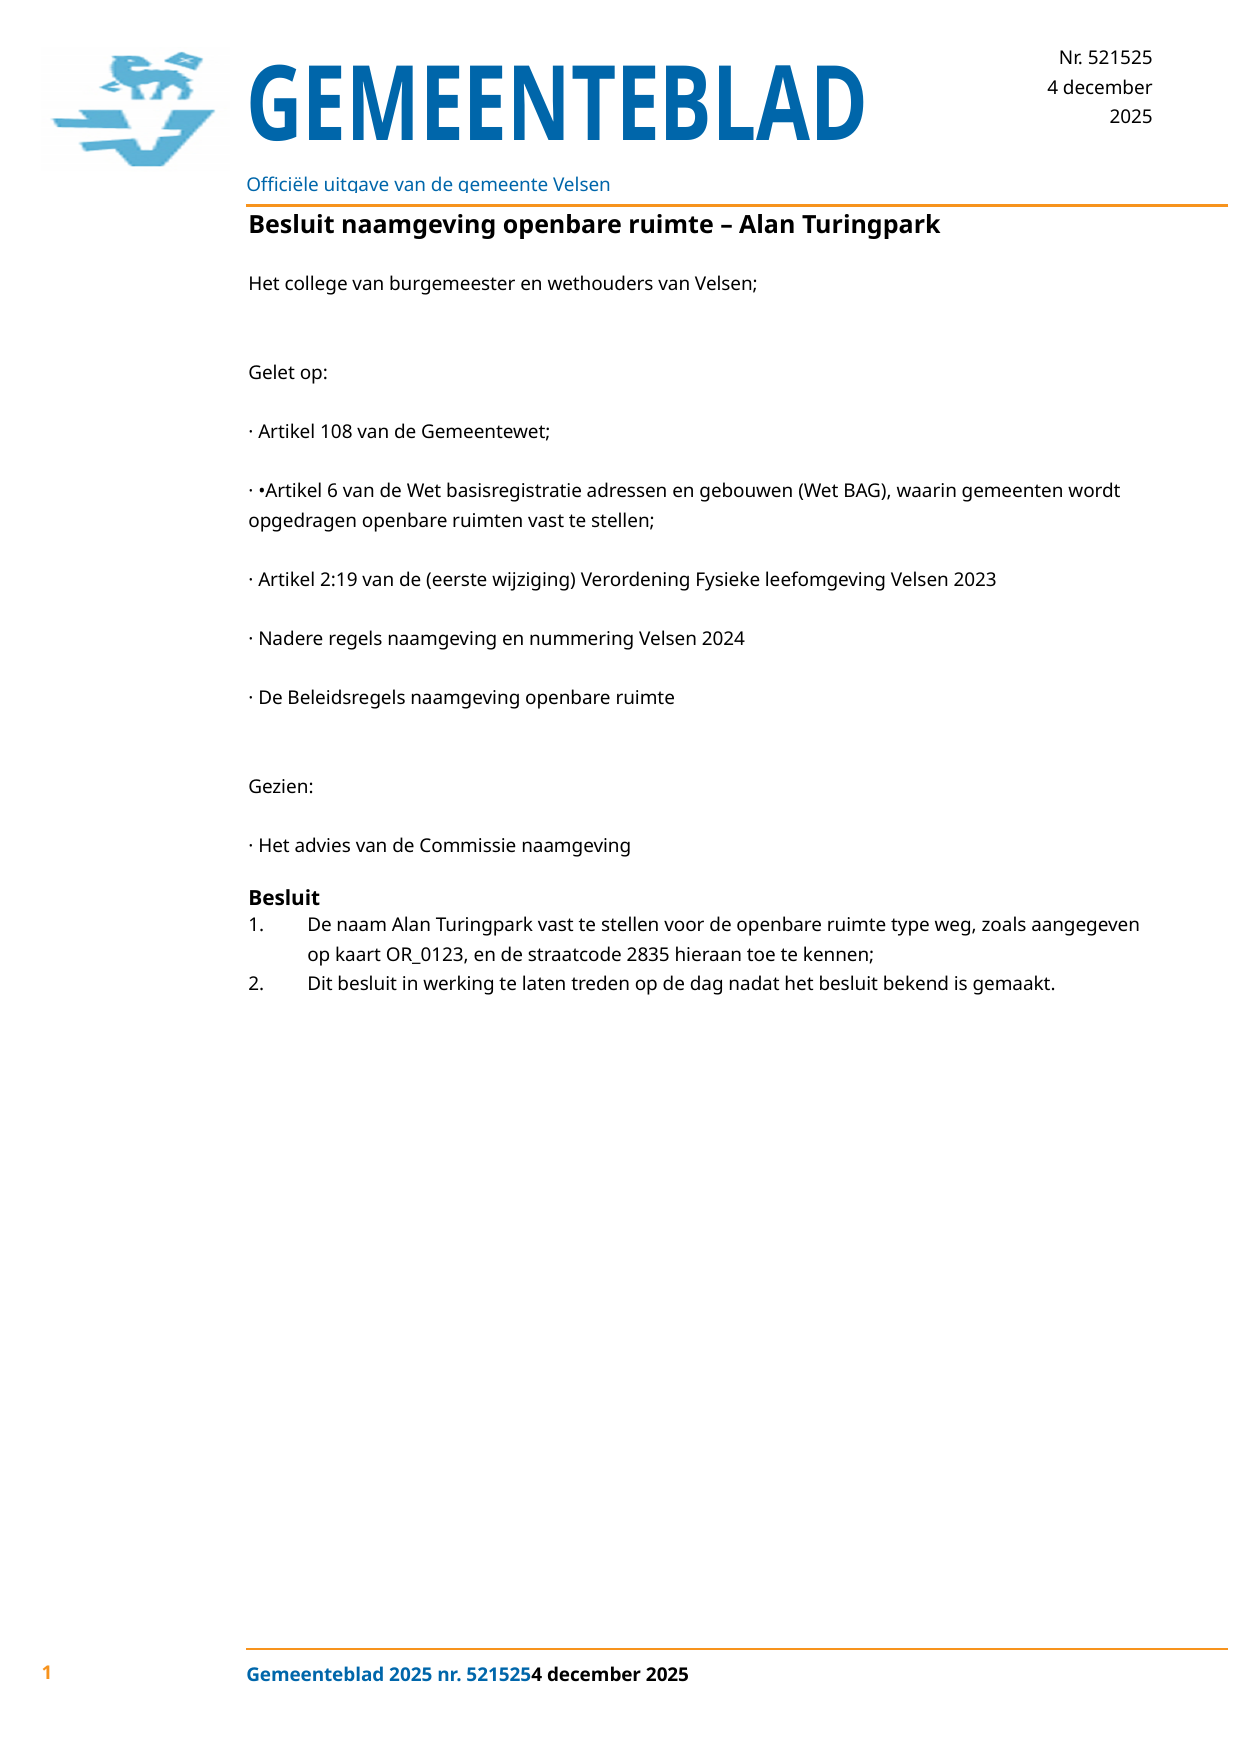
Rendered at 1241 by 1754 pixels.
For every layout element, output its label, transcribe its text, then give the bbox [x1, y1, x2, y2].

text · De Beleidsregels naamgeving openbare ruimte [248, 684, 1152, 710]
text Het college van burgemeester en wethouders van Velsen; [248, 270, 1152, 296]
text Besluit [248, 883, 1152, 911]
text · Het advies van de Commissie naamgeving [248, 832, 1152, 858]
text · •Artikel 6 van de Wet basisregistratie adressen en gebouwen (Wet BAG), waarin gemeenten wordt opgedragen openbare ruimten vast te stellen; [248, 477, 1152, 533]
text Gezien: [248, 773, 1152, 799]
list Dit besluit in werking te laten treden op de dag nadat het besluit bekend is gemaakt. [248, 970, 1152, 996]
text Gelet op: [248, 359, 1152, 385]
list De naam Alan Turingpark vast te stellen voor de openbare ruimte type weg, zoals aangegeven op kaart OR_0123, en de straatcode 2835 hieraan toe te kennen; [248, 911, 1152, 967]
picture [41, 47, 231, 172]
text Besluit naamgeving openbare ruimte – Alan Turingpark [248, 207, 1152, 241]
text · Artikel 108 van de Gemeentewet; [248, 418, 1152, 444]
text · Nadere regels naamgeving en nummering Velsen 2024 [248, 625, 1152, 651]
text · Artikel 2:19 van de (eerste wijziging) Verordening Fysieke leefomgeving Velsen 2023 [248, 566, 1152, 592]
